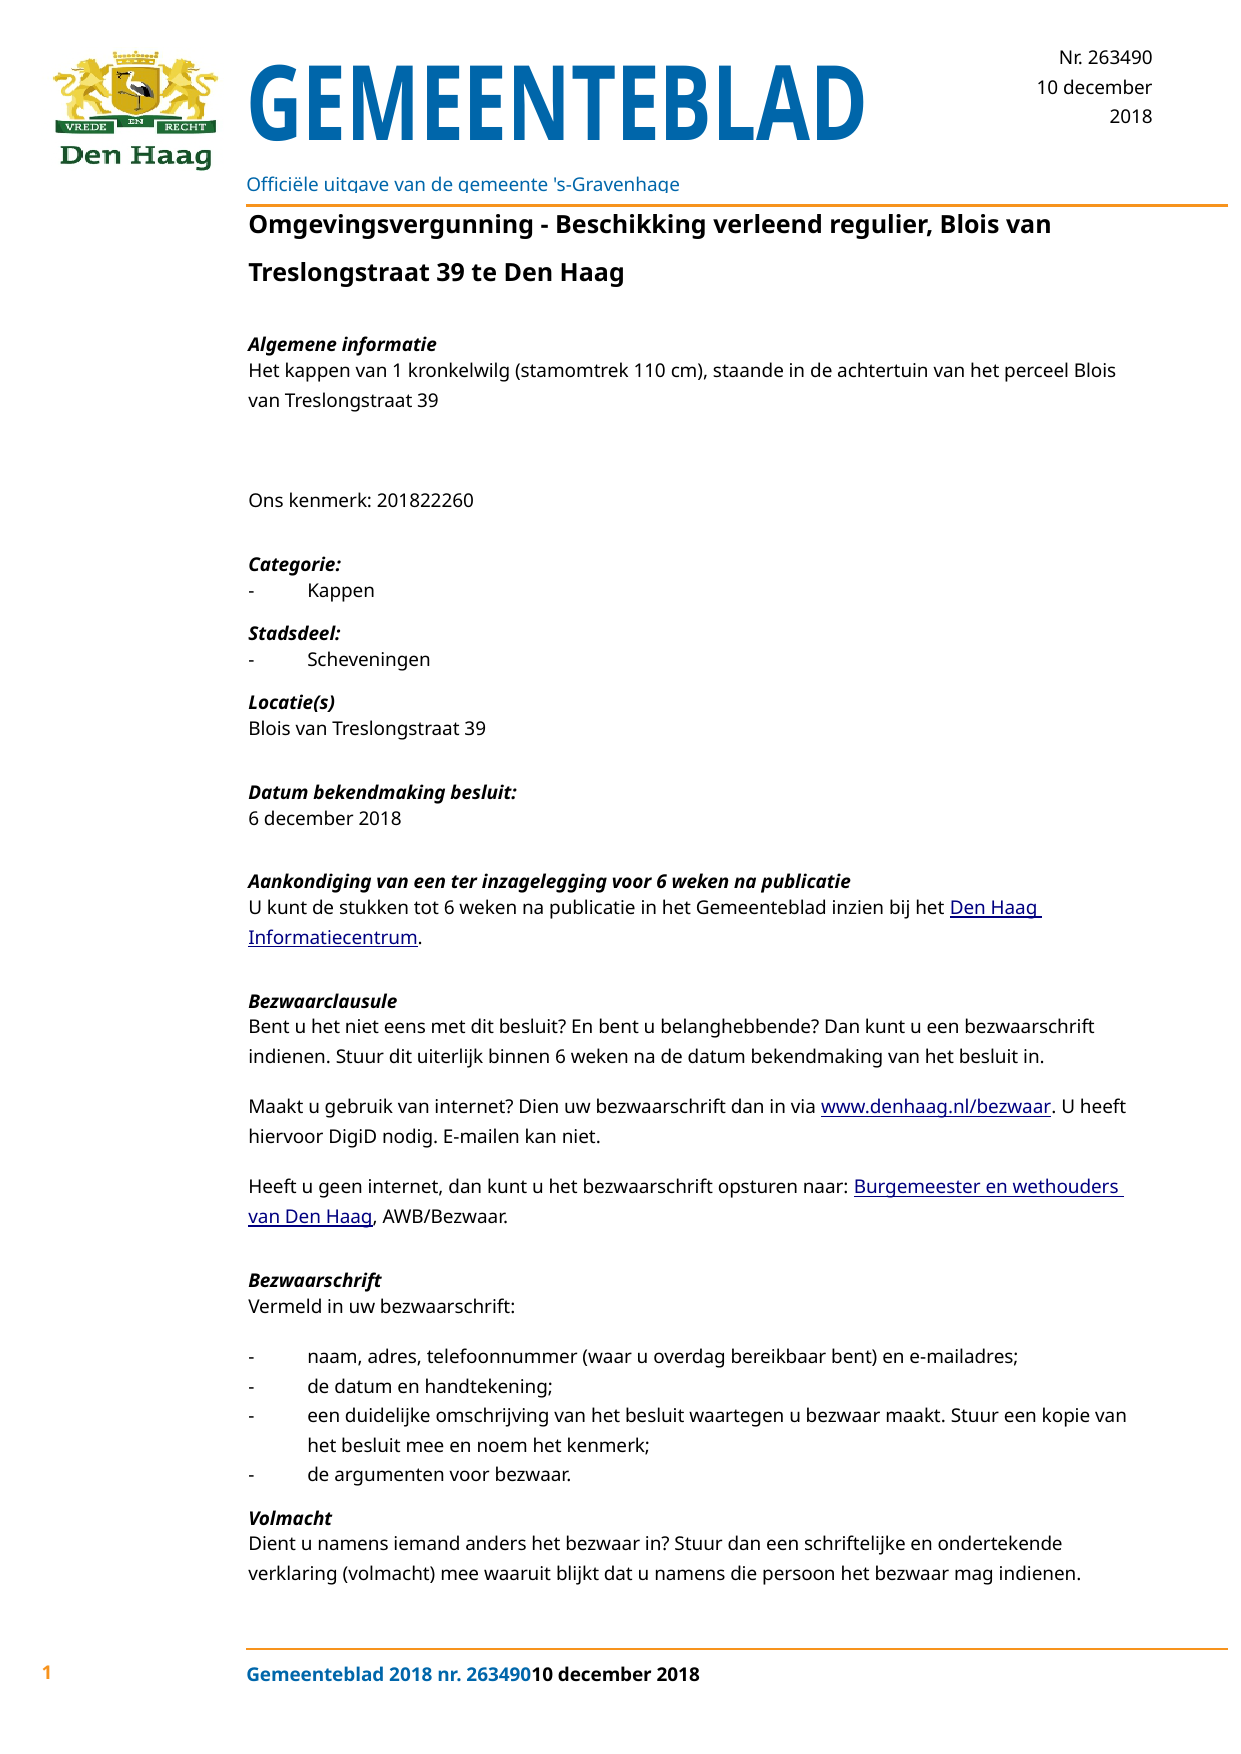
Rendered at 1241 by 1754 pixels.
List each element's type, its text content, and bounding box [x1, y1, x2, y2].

list de argumenten voor bezwaar. [248, 1462, 1152, 1487]
text Bezwaarschrift [248, 1267, 1152, 1293]
text Bent u het niet eens met dit besluit? En bent u belanghebbende? Dan kunt u een bezwaarschrift indienen. Stuur dit uiterlijk binnen 6 weken na de datum bekendmaking van het besluit in. [248, 1014, 1152, 1069]
list naam, adres, telefoonnummer (waar u overdag bereikbaar bent) en e-mailadres; [248, 1343, 1152, 1369]
text U kunt de stukken tot 6 weken na publicatie in het Gemeenteblad inzien bij het Den Haag Informatiecentrum. [248, 894, 1152, 950]
list de datum en handtekening; [248, 1373, 1152, 1399]
list een duidelijke omschrijving van het besluit waartegen u bezwaar maakt. Stuur een kopie van het besluit mee en noem het kenmerk; [248, 1402, 1152, 1458]
text Ons kenmerk: 201822260 [248, 488, 1152, 513]
picture [41, 47, 231, 172]
text Datum bekendmaking besluit: [248, 779, 1152, 805]
text Blois van Treslongstraat 39 [248, 715, 1152, 741]
text Dient u namens iemand anders het bezwaar in? Stuur dan een schriftelijke en ondertekende verklaring (volmacht) mee waaruit blijkt dat u namens die persoon het bezwaar mag indienen. [248, 1531, 1152, 1586]
text Maakt u gebruik van internet? Dien uw bezwaarschrift dan in via www.denhaag.nl/bezwaar. U heeft hiervoor DigiD nodig. E-mailen kan niet. [248, 1094, 1152, 1149]
text Volmacht [248, 1505, 1152, 1531]
text Stadsdeel: [248, 620, 1152, 646]
text Vermeld in uw bezwaarschrift: [248, 1293, 1152, 1319]
list Scheveningen [248, 646, 1152, 672]
text Bezwaarclausule [248, 988, 1152, 1014]
text 6 december 2018 [248, 805, 1152, 830]
text Locatie(s) [248, 689, 1152, 715]
text Omgevingsvergunning - Beschikking verleend regulier, Blois van Treslongstraat 39 te Den Haag [248, 207, 1152, 288]
list Kappen [248, 577, 1152, 603]
text Het kappen van 1 kronkelwilg (stamomtrek 110 cm), staande in de achtertuin van het perceel Blois van Treslongstraat 39 [248, 357, 1152, 412]
text Heeft u geen internet, dan kunt u het bezwaarschrift opsturen naar: Burgemeester en wethouders van Den Haag, AWB/Bezwaar. [248, 1174, 1152, 1229]
text Categorie: [248, 552, 1152, 577]
text Aankondiging van een ter inzagelegging voor 6 weken na publicatie [248, 869, 1152, 894]
text Algemene informatie [248, 331, 1152, 357]
